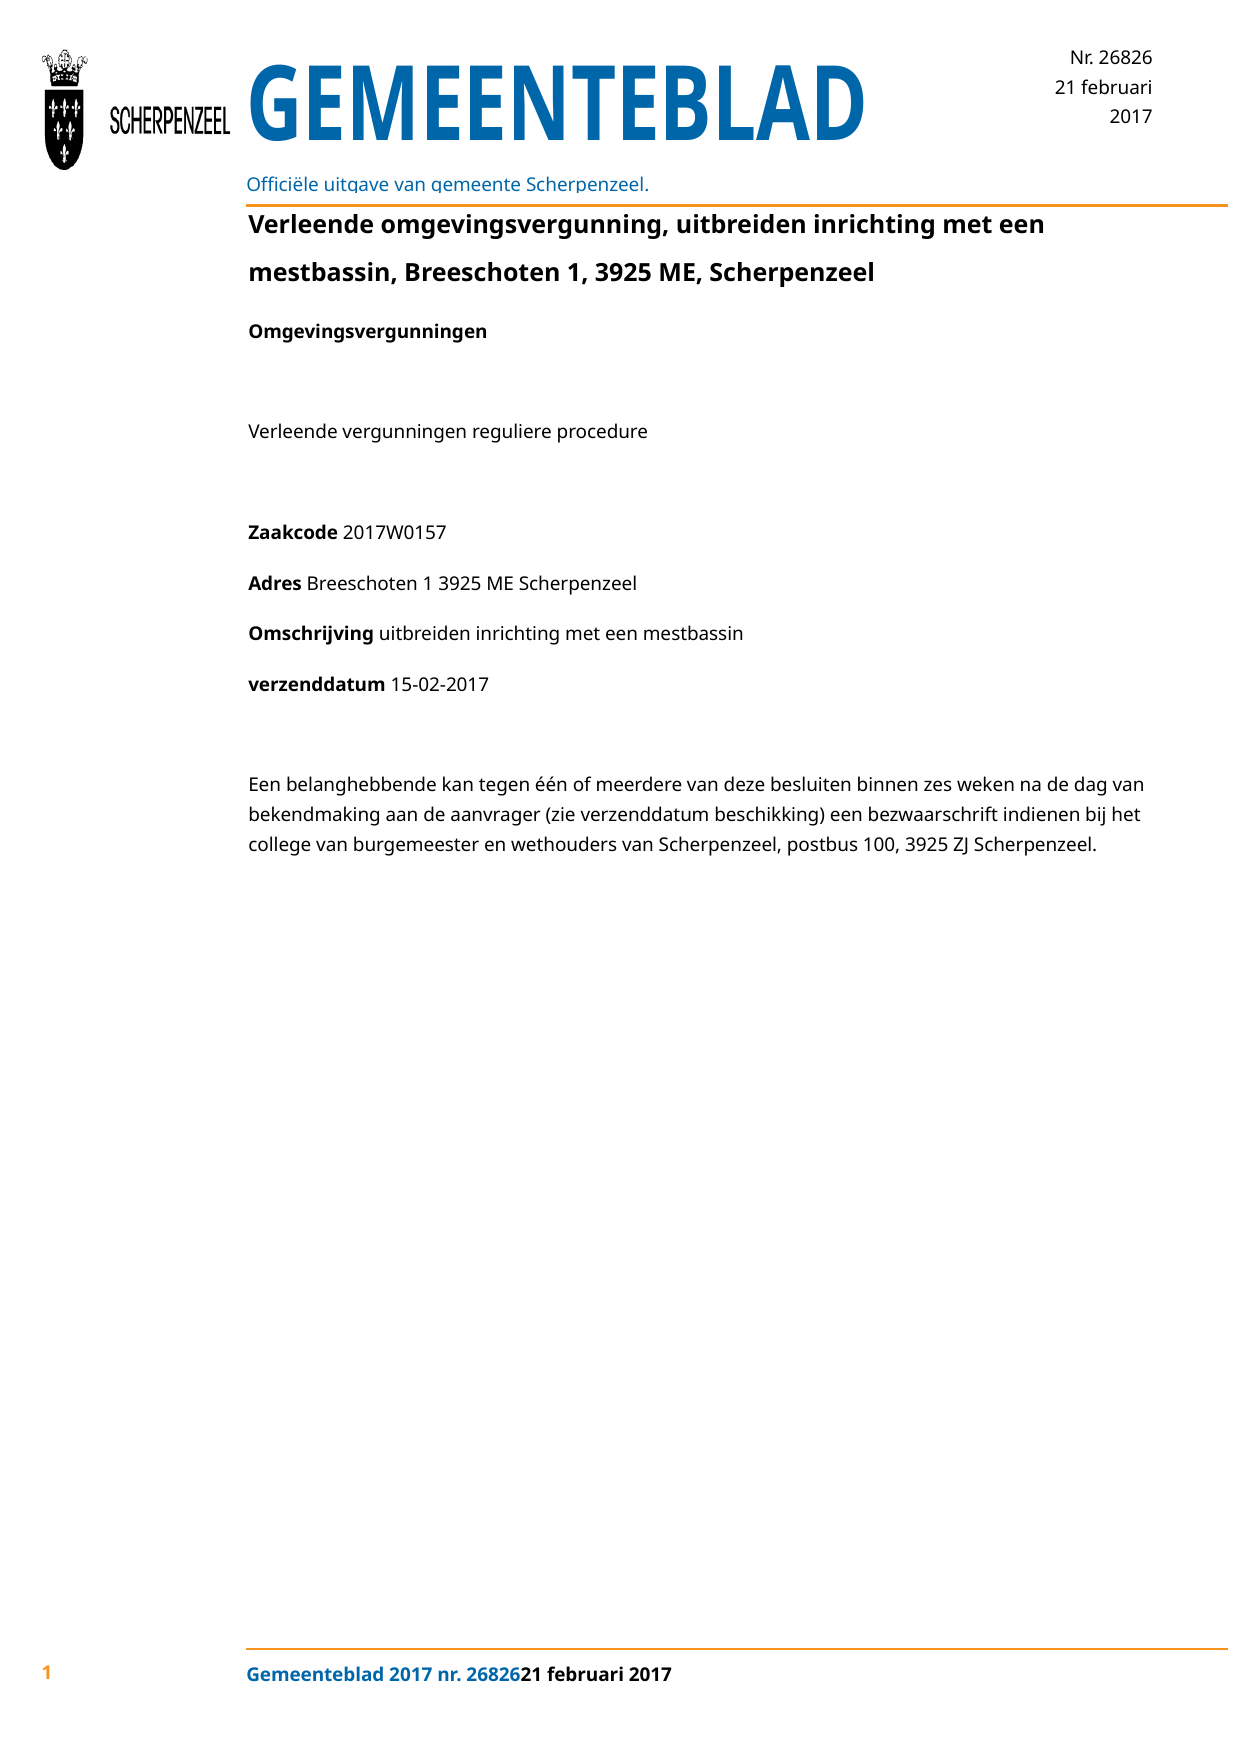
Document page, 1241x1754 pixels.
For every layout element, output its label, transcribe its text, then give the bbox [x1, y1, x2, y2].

text Verleende omgevingsvergunning, uitbreiden inrichting met een mestbassin, Breeschoten 1, 3925 ME, Scherpenzeel [248, 207, 1152, 288]
text Verleende vergunningen reguliere procedure [248, 419, 1152, 444]
text Omschrijving uitbreiden inrichting met een mestbassin [248, 620, 1152, 646]
text Adres Breeschoten 1 3925 ME Scherpenzeel [248, 570, 1152, 596]
text Zaakcode 2017W0157 [248, 519, 1152, 545]
text Een belanghebbende kan tegen één of meerdere van deze besluiten binnen zes weken na de dag van bekendmaking aan de aanvrager (zie verzenddatum beschikking) een bezwaarschrift indienen bij het college van burgemeester en wethouders van Scherpenzeel, postbus 100, 3925 ZJ Scherpenzeel. [248, 772, 1152, 857]
picture [41, 47, 231, 172]
text Omgevingsvergunningen [248, 318, 1152, 344]
text verzenddatum 15-02-2017 [248, 671, 1152, 697]
